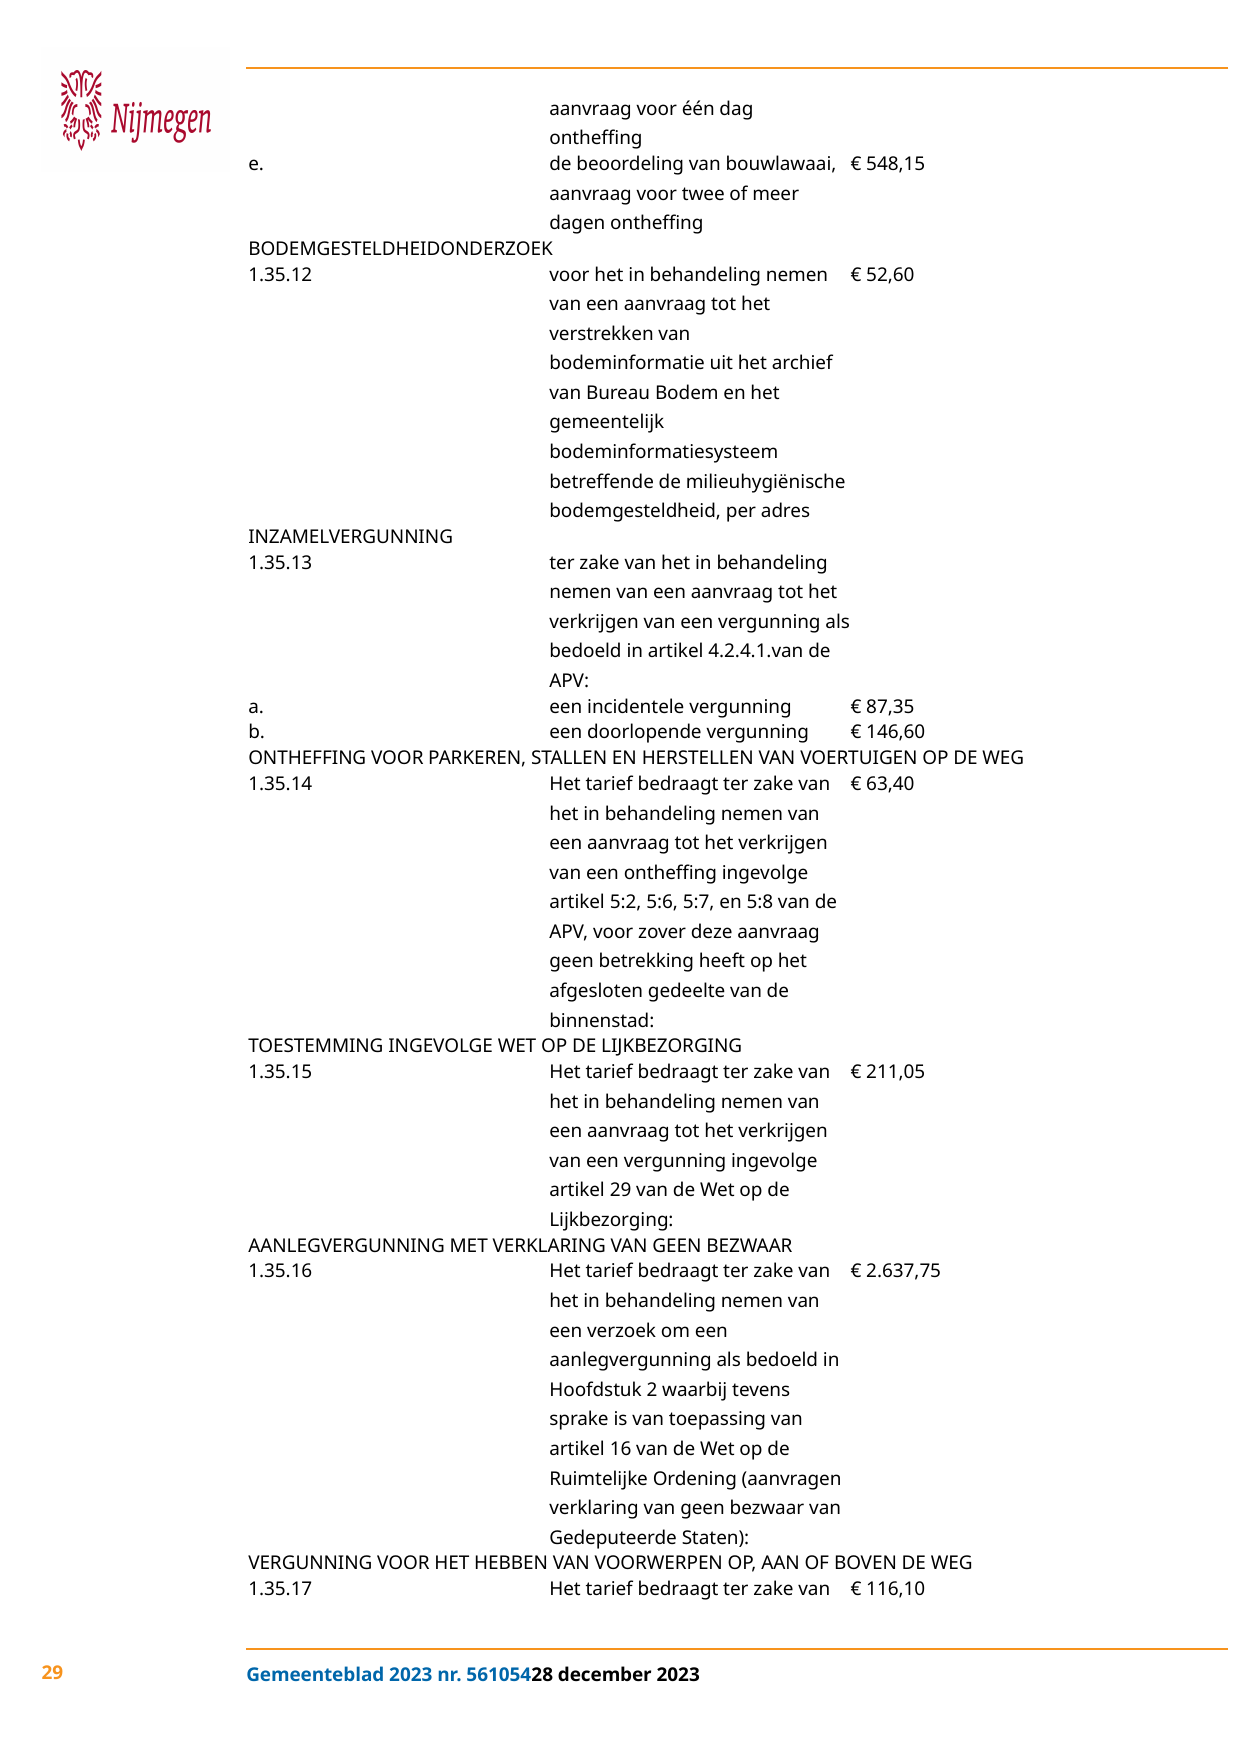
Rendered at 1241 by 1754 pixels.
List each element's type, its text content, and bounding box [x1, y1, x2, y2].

table_cell € 63,40 [850, 770, 1152, 1032]
table_cell ONTHEFFING VOOR PARKEREN, STALLEN EN HERSTELLEN VAN VOERTUIGEN OP DE WEG [248, 744, 1152, 770]
table_cell € 87,35 [850, 693, 1152, 719]
table_cell Het tarief bedraagt ter zake van het in behandeling nemen van een verzoek om een aanlegvergunning als bedoeld in Hoofdstuk 2 waarbij tevens sprake is van toepassing van artikel 16 van de Wet op de Ruimtelijke Ordening (aanvragen verklaring van geen bezwaar van Gedeputeerde Staten): [549, 1258, 850, 1549]
picture [41, 47, 231, 172]
table_cell € 146,60 [850, 719, 1152, 744]
table_cell de beoordeling van bouwlawaai, aanvraag voor twee of meer dagen ontheffing [549, 150, 850, 235]
table_cell 1.35.13 [248, 549, 549, 693]
table_cell BODEMGESTELDHEIDONDERZOEK [248, 235, 1152, 261]
table_cell Het tarief bedraagt ter zake van het in behandeling nemen van een aanvraag tot het verkrijgen van een vergunning ingevolge artikel 29 van de Wet op de Lijkbezorging: [549, 1058, 850, 1232]
table_cell e. [248, 150, 549, 235]
table_cell een doorlopende vergunning [549, 719, 850, 744]
table_cell VERGUNNING VOOR HET HEBBEN VAN VOORWERPEN OP, AAN OF BOVEN DE WEG [248, 1550, 1152, 1575]
table_cell TOESTEMMING INGEVOLGE WET OP DE LIJKBEZORGING [248, 1033, 1152, 1058]
table_cell [248, 95, 549, 150]
table_cell [850, 549, 1152, 693]
table_cell aanvraag voor één dag ontheffing [549, 95, 850, 150]
table_cell € 211,05 [850, 1058, 1152, 1232]
table_cell a. [248, 693, 549, 719]
table_cell 1.35.12 [248, 261, 549, 523]
table_cell Het tarief bedraagt ter zake van het in behandeling nemen van een aanvraag tot het verkrijgen van een ontheffing ingevolge artikel 5:2, 5:6, 5:7, en 5:8 van de APV, voor zover deze aanvraag geen betrekking heeft op het afgesloten gedeelte van de binnenstad: [549, 770, 850, 1032]
table_cell 1.35.15 [248, 1058, 549, 1232]
table_cell voor het in behandeling nemen van een aanvraag tot het verstrekken van bodeminformatie uit het archief van Bureau Bodem en het gemeentelijk bodeminformatiesysteem betreffende de milieuhygiënische bodemgesteldheid, per adres [549, 261, 850, 523]
table_cell 1.35.14 [248, 770, 549, 1032]
table_cell b. [248, 719, 549, 744]
table_cell [850, 95, 1152, 150]
table_cell € 116,10 [850, 1575, 1152, 1601]
table_cell AANLEGVERGUNNING MET VERKLARING VAN GEEN BEZWAAR [248, 1232, 1152, 1258]
table_cell 1.35.17 [248, 1575, 549, 1601]
table_cell € 2.637,75 [850, 1258, 1152, 1549]
table_cell ter zake van het in behandeling nemen van een aanvraag tot het verkrijgen van een vergunning als bedoeld in artikel 4.2.4.1.van de APV: [549, 549, 850, 693]
table_cell INZAMELVERGUNNING [248, 523, 1152, 549]
table_cell een incidentele vergunning [549, 693, 850, 719]
table_cell Het tarief bedraagt ter zake van [549, 1575, 850, 1601]
table_cell € 52,60 [850, 261, 1152, 523]
table_cell 1.35.16 [248, 1258, 549, 1549]
table_cell € 548,15 [850, 150, 1152, 235]
